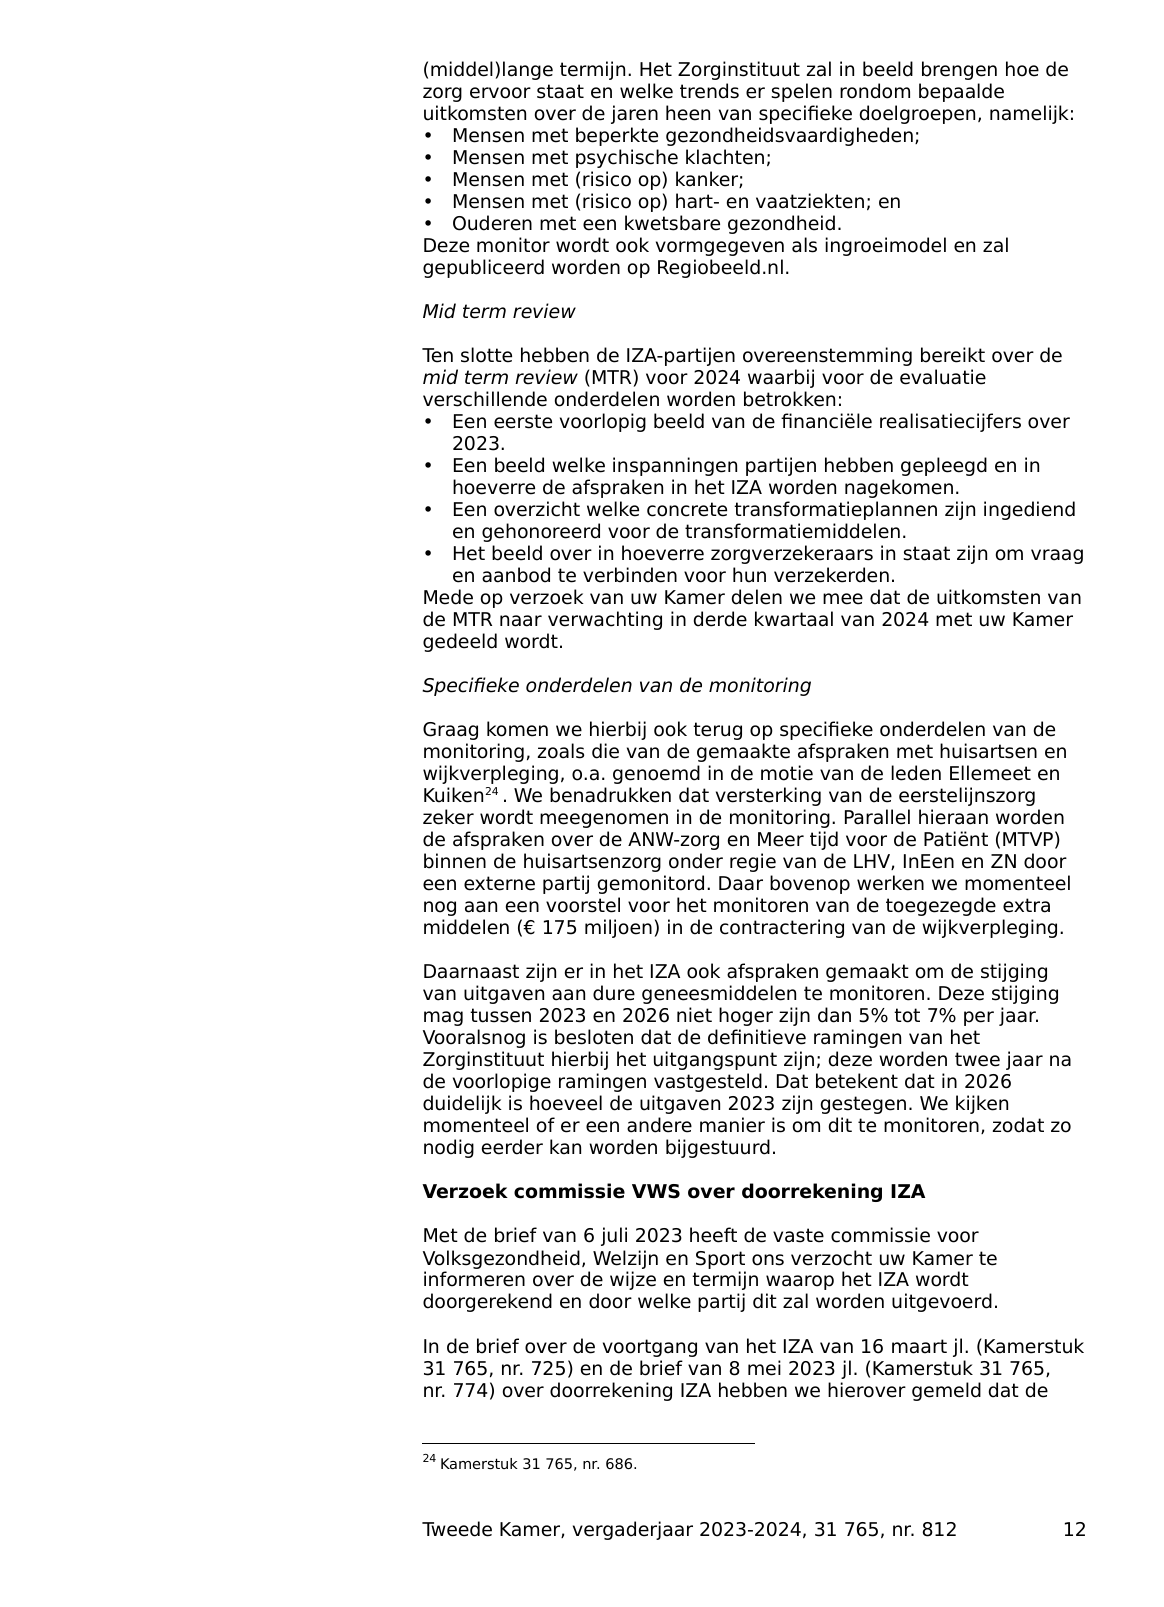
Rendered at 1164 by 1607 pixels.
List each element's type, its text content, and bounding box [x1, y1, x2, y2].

text • Mensen met beperkte gezondheidsvaardigheden; [422, 125, 1087, 147]
text • Het beeld over in hoeverre zorgverzekeraars in staat zijn om vraag en aanbod te verbinden voor hun verzekerden. [422, 543, 1087, 587]
text • Een beeld welke inspanningen partijen hebben gepleegd en in hoeverre de afspraken in het IZA worden nagekomen. [422, 455, 1087, 499]
text • Mensen met psychische klachten; [422, 147, 1087, 169]
text Ten slotte hebben de IZA-partijen overeenstemming bereikt over de mid term review (MTR) voor 2024 waarbij voor de evaluatie verschillende onderdelen worden betrokken: [422, 345, 1087, 411]
subtitle Mid term review [422, 301, 1087, 323]
text In de brief over de voortgang van het IZA van 16 maart jl. (Kamerstuk 31 765, nr. 725) en de brief van 8 mei 2023 jl. (Kamerstuk 31 765, nr. 774) over doorrekening IZA hebben we hierover gemeld dat de [422, 1336, 1087, 1401]
text (middel)lange termijn. Het Zorginstituut zal in beeld brengen hoe de zorg ervoor staat en welke trends er spelen rondom bepaalde uitkomsten over de jaren heen van specifieke doelgroepen, namelijk: [422, 59, 1087, 125]
text • Een overzicht welke concrete transformatieplannen zijn ingediend en gehonoreerd voor de transformatiemiddelen. [422, 499, 1087, 543]
text Mede op verzoek van uw Kamer delen we mee dat de uitkomsten van de MTR naar verwachting in derde kwartaal van 2024 met uw Kamer gedeeld wordt. [422, 587, 1087, 653]
subtitle Verzoek commissie VWS over doorrekening IZA [422, 1181, 1087, 1203]
text • Ouderen met een kwetsbare gezondheid. [422, 213, 1087, 235]
text Kamerstuk 31 765, nr. 686. [422, 1452, 1087, 1474]
text • Mensen met (risico op) kanker; [422, 169, 1087, 191]
text Met de brief van 6 juli 2023 heeft de vaste commissie voor Volksgezondheid, Welzijn en Sport ons verzocht uw Kamer te informeren over de wijze en termijn waarop het IZA wordt doorgerekend en door welke partij dit zal worden uitgevoerd. [422, 1225, 1087, 1313]
subtitle Specifieke onderdelen van de monitoring [422, 675, 1087, 697]
text Deze monitor wordt ook vormgegeven als ingroeimodel en zal gepubliceerd worden op Regiobeeld.nl. [422, 235, 1087, 279]
text Graag komen we hierbij ook terug op specifieke onderdelen van de monitoring, zoals die van de gemaakte afspraken met huisartsen en wijkverpleging, o.a. genoemd in de motie van de leden Ellemeet en Kuiken. We benadrukken dat versterking van de eerstelijnszorg zeker wordt meegenomen in de monitoring. Parallel hieraan worden de afspraken over de ANW-zorg en Meer tijd voor de Patiënt (MTVP) binnen de huisartsenzorg onder regie van de LHV, InEen en ZN door een externe partij gemonitord. Daar bovenop werken we momenteel nog aan een voorstel voor het monitoren van de toegezegde extra middelen (€ 175 miljoen) in de contractering van de wijkverpleging. [422, 719, 1087, 939]
text • Mensen met (risico op) hart- en vaatziekten; en [422, 191, 1087, 213]
text Daarnaast zijn er in het IZA ook afspraken gemaakt om de stijging van uitgaven aan dure geneesmiddelen te monitoren. Deze stijging mag tussen 2023 en 2026 niet hoger zijn dan 5% tot 7% per jaar. Vooralsnog is besloten dat de definitieve ramingen van het Zorginstituut hierbij het uitgangspunt zijn; deze worden twee jaar na de voorlopige ramingen vastgesteld. Dat betekent dat in 2026 duidelijk is hoeveel de uitgaven 2023 zijn gestegen. We kijken momenteel of er een andere manier is om dit te monitoren, zodat zo nodig eerder kan worden bijgestuurd. [422, 961, 1087, 1159]
text • Een eerste voorlopig beeld van de financiële realisatiecijfers over 2023. [422, 411, 1087, 455]
